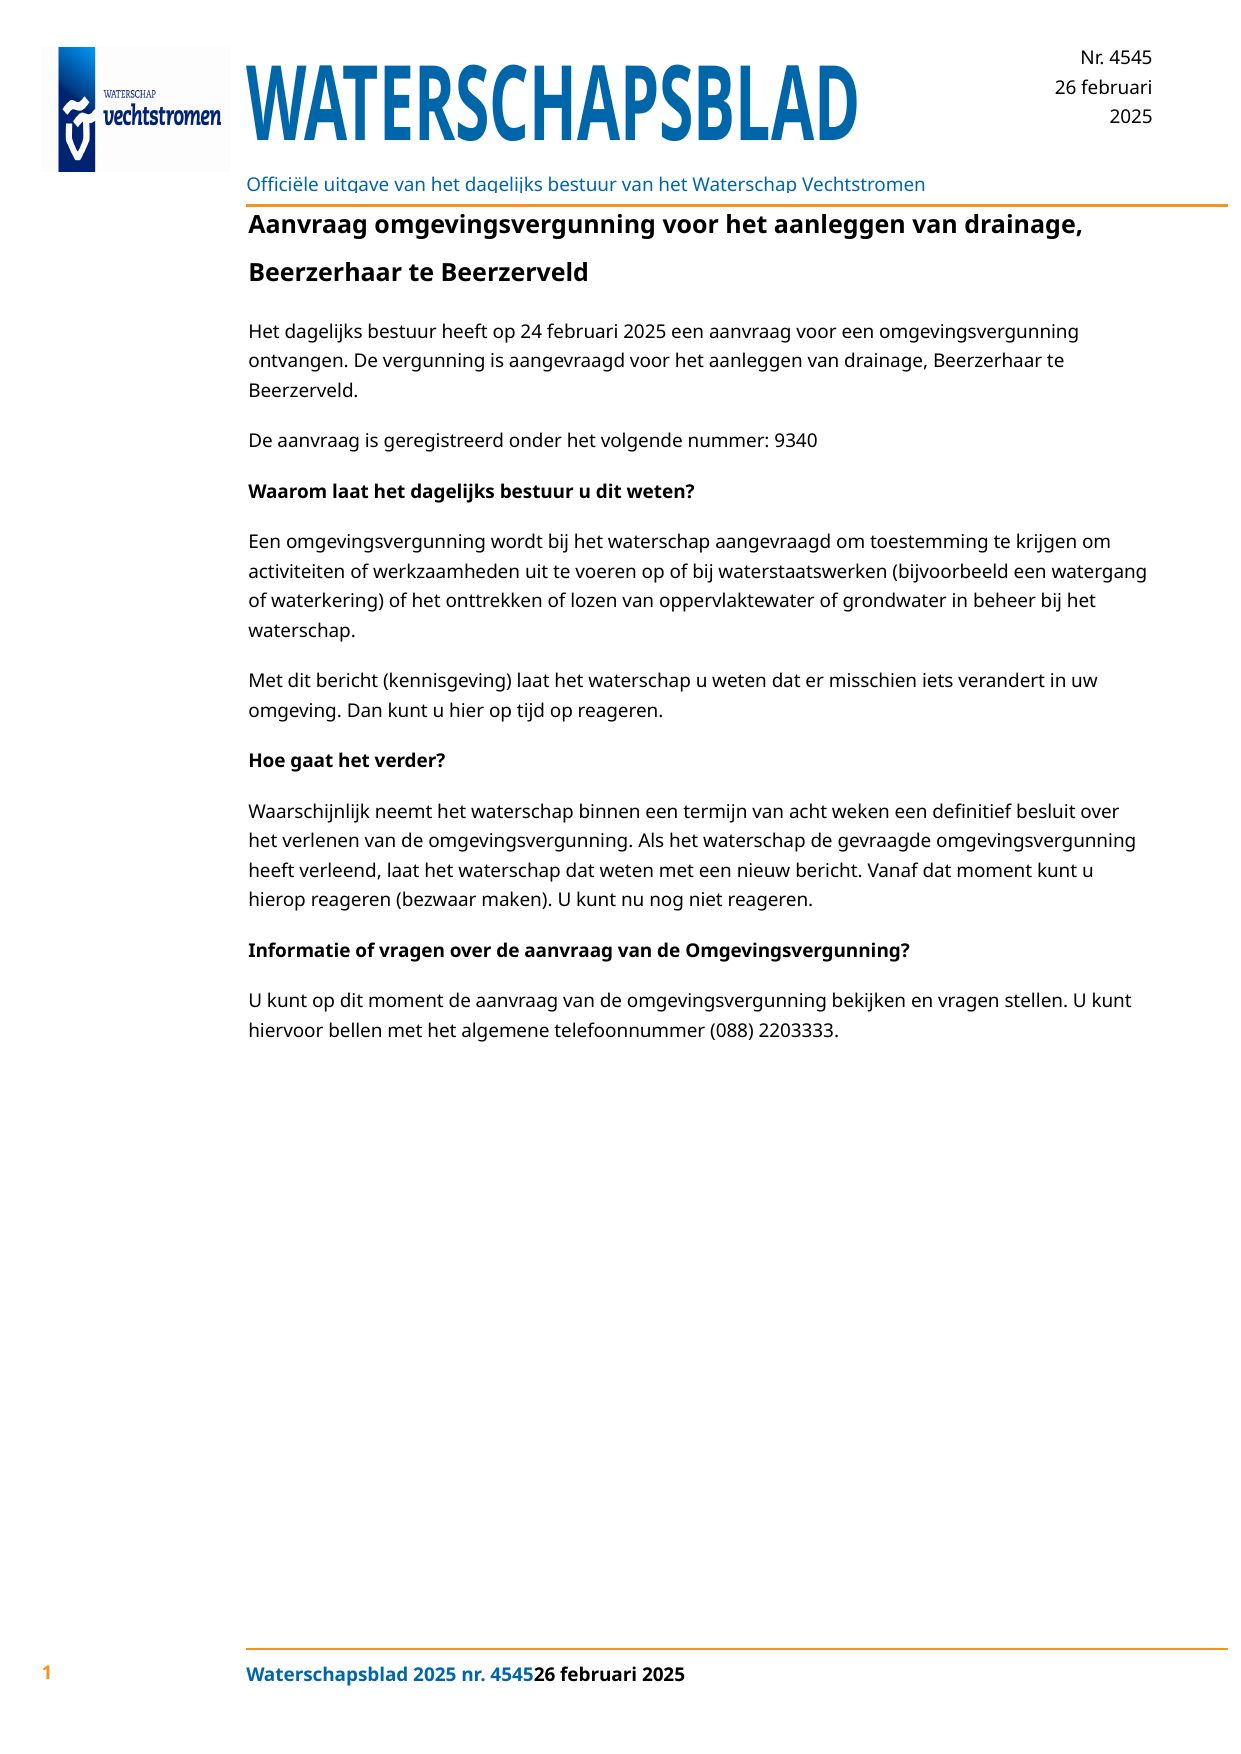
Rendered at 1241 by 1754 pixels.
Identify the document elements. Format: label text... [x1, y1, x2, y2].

text Met dit bericht (kennisgeving) laat het waterschap u weten dat er misschien iets verandert in uw omgeving. Dan kunt u hier op tijd op reageren. [248, 667, 1152, 723]
text Waarom laat het dagelijks bestuur u dit weten? [248, 478, 1152, 504]
text Aanvraag omgevingsvergunning voor het aanleggen van drainage, Beerzerhaar te Beerzerveld [248, 207, 1152, 288]
picture [41, 47, 231, 172]
text Waarschijnlijk neemt het waterschap binnen een termijn van acht weken een definitief besluit over het verlenen van de omgevingsvergunning. Als het waterschap de gevraagde omgevingsvergunning heeft verleend, laat het waterschap dat weten met een nieuw bericht. Vanaf dat moment kunt u hierop reageren (bezwaar maken). U kunt nu nog niet reageren. [248, 798, 1152, 912]
text Hoe gaat het verder? [248, 747, 1152, 773]
text Informatie of vragen over de aanvraag van de Omgevingsvergunning? [248, 937, 1152, 963]
text De aanvraag is geregistreerd onder het volgende nummer: 9340 [248, 427, 1152, 453]
text U kunt op dit moment de aanvraag van de omgevingsvergunning bekijken en vragen stellen. U kunt hiervoor bellen met het algemene telefoonnummer (088) 2203333. [248, 987, 1152, 1043]
text Een omgevingsvergunning wordt bij het waterschap aangevraagd om toestemming te krijgen om activiteiten of werkzaamheden uit te voeren op of bij waterstaatswerken (bijvoorbeeld een watergang of waterkering) of het onttrekken of lozen van oppervlaktewater of grondwater in beheer bij het waterschap. [248, 528, 1152, 643]
text Het dagelijks bestuur heeft op 24 februari 2025 een aanvraag voor een omgevingsvergunning ontvangen. De vergunning is aangevraagd voor het aanleggen van drainage, Beerzerhaar te Beerzerveld. [248, 318, 1152, 403]
